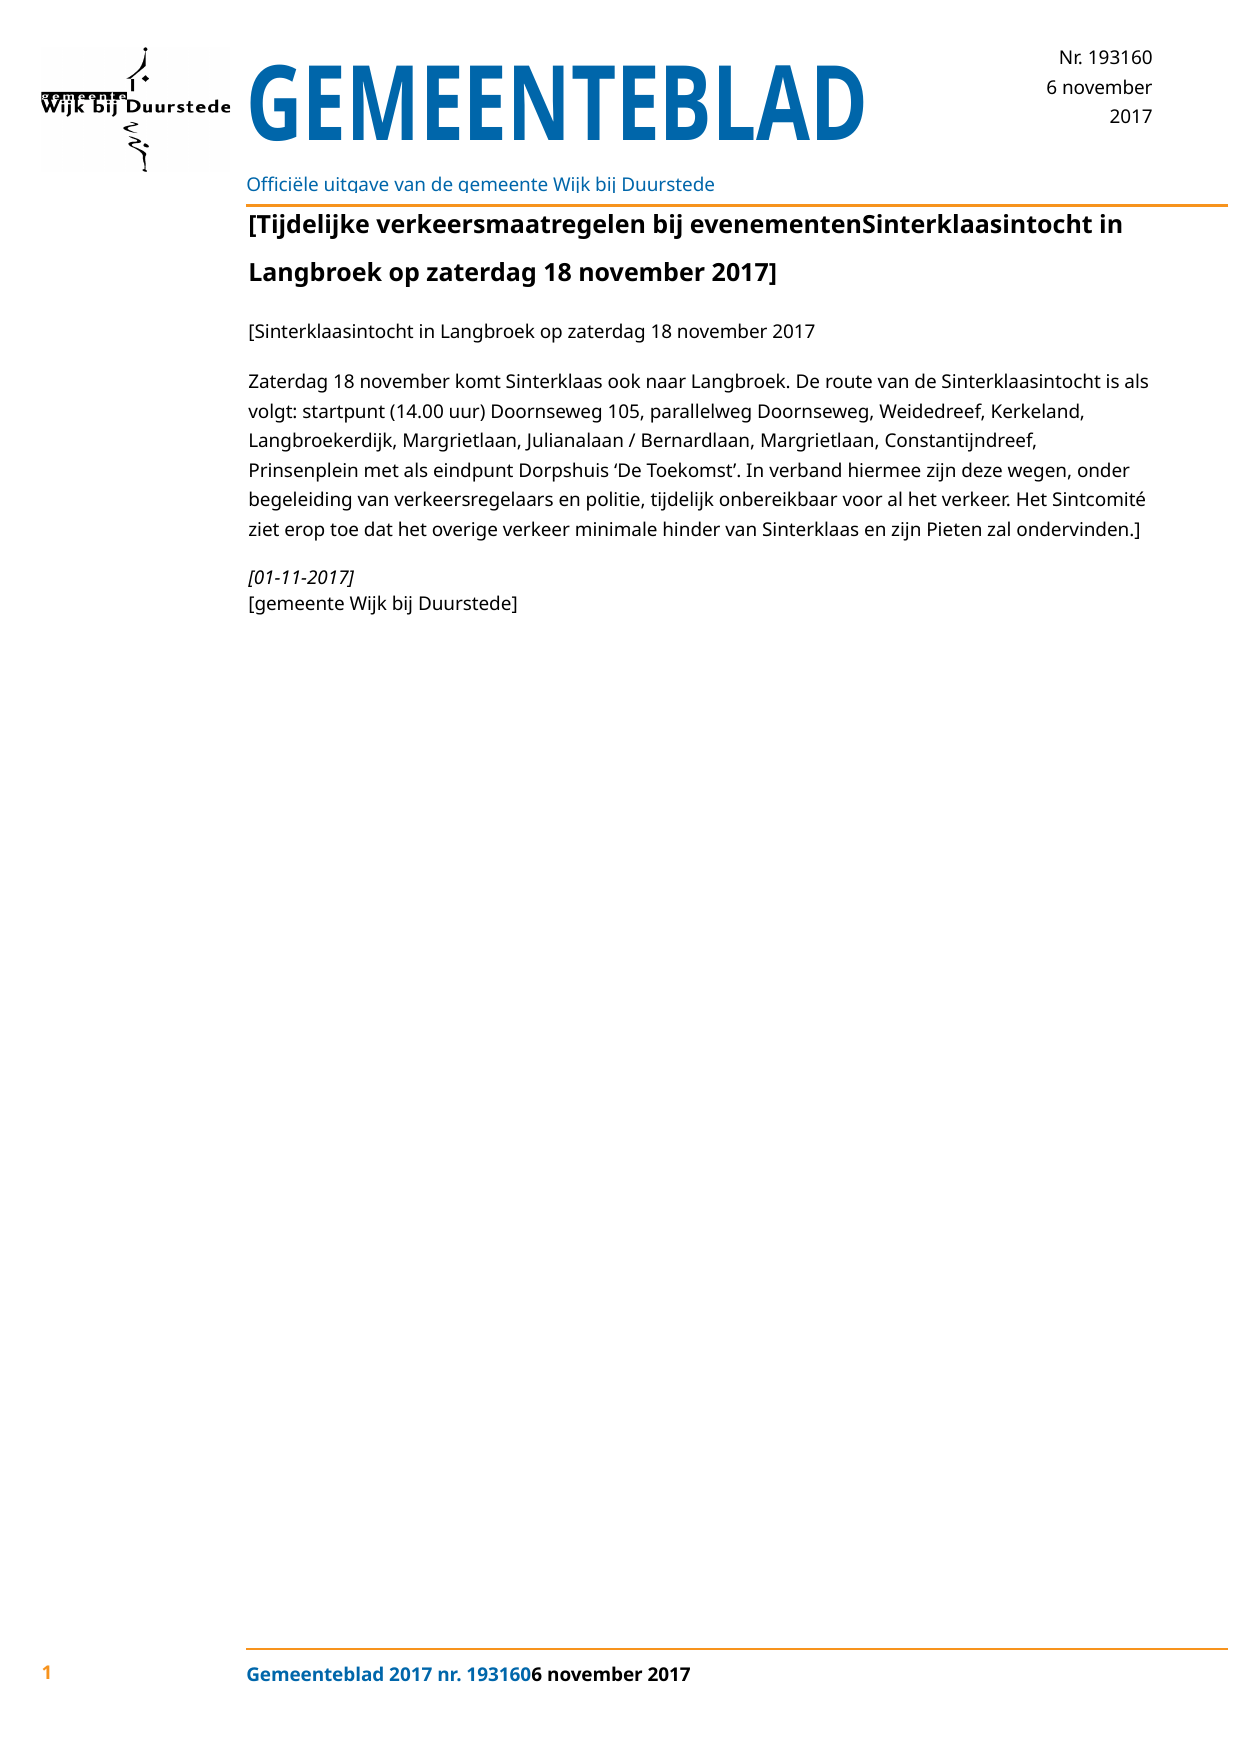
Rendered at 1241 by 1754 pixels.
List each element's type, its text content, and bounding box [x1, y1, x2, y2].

text [01-11-2017] [248, 564, 1152, 590]
text [Sinterklaasintocht in Langbroek op zaterdag 18 november 2017 [248, 318, 1152, 344]
picture [41, 47, 231, 172]
text Zaterdag 18 november komt Sinterklaas ook naar Langbroek. De route van de Sinterklaasintocht is als volgt: startpunt (14.00 uur) Doornseweg 105, parallelweg Doornseweg, Weidedreef, Kerkeland, Langbroekerdijk, Margrietlaan, Julianalaan / Bernardlaan, Margrietlaan, Constantijndreef, Prinsenplein met als eindpunt Dorpshuis ‘De Toekomst’. In verband hiermee zijn deze wegen, onder begeleiding van verkeersregelaars en politie, tijdelijk onbereikbaar voor al het verkeer. Het Sintcomité ziet erop toe dat het overige verkeer minimale hinder van Sinterklaas en zijn Pieten zal ondervinden.] [248, 368, 1152, 542]
text [Tijdelijke verkeersmaatregelen bij evenementenSinterklaasintocht in Langbroek op zaterdag 18 november 2017] [248, 207, 1152, 288]
text [gemeente Wijk bij Duurstede] [248, 590, 1152, 616]
